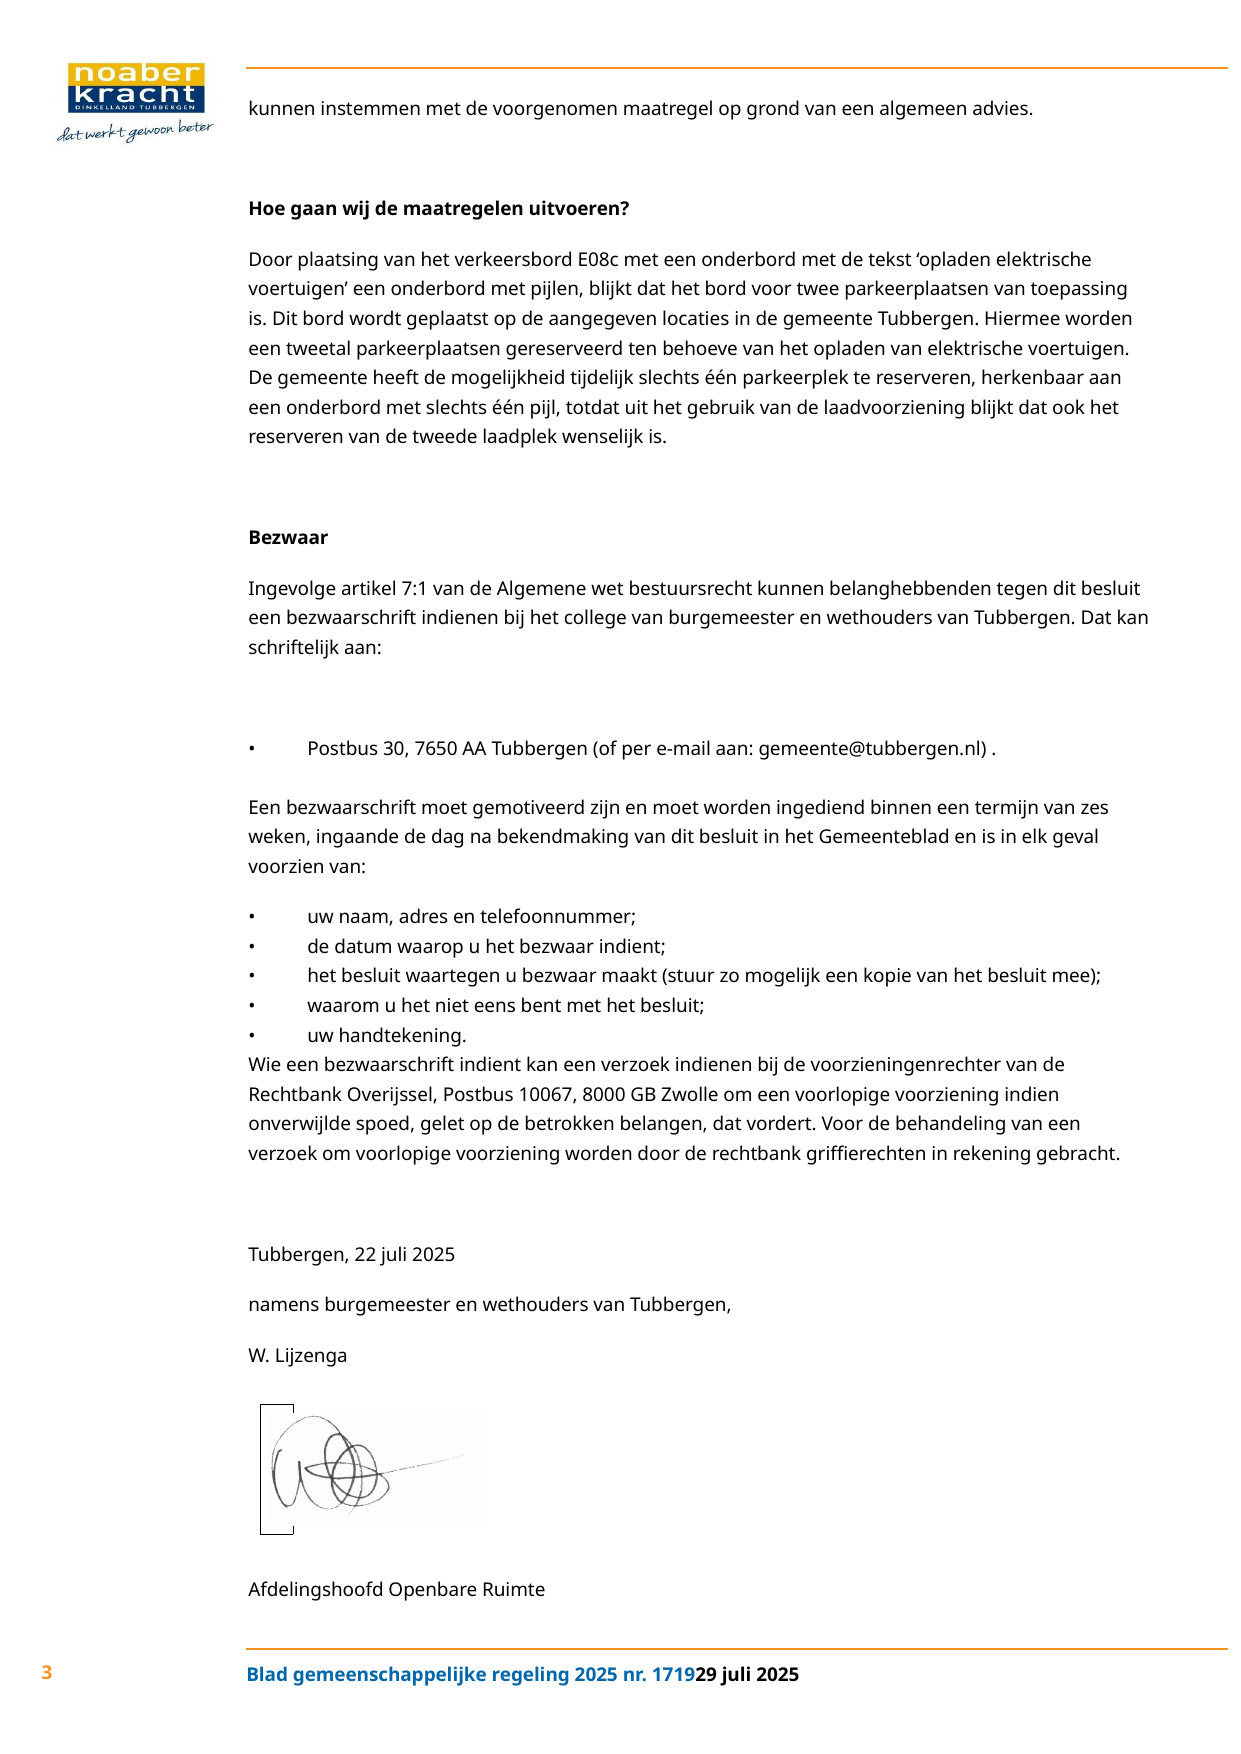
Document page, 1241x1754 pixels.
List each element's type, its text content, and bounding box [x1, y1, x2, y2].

list uw naam, adres en telefoonnummer; [248, 903, 1152, 929]
list het besluit waartegen u bezwaar maakt (stuur zo mogelijk een kopie van het besluit mee); [248, 963, 1152, 988]
picture [268, 1413, 483, 1526]
text Afdelingshoofd Openbare Ruimte [248, 1576, 1152, 1602]
text Bezwaar [248, 524, 1152, 550]
picture [41, 47, 231, 172]
text Door plaatsing van het verkeersbord E08c met een onderbord met de tekst ‘opladen elektrische voertuigen’ een onderbord met pijlen, blijkt dat het bord voor twee parkeerplaatsen van toepassing is. Dit bord wordt geplaatst op de aangegeven locaties in de gemeente Tubbergen. Hiermee worden een tweetal parkeerplaatsen gereserveerd ten behoeve van het opladen van elektrische voertuigen. De gemeente heeft de mogelijkheid tijdelijk slechts één parkeerplek te reserveren, herkenbaar aan een onderbord met slechts één pijl, totdat uit het gebruik van de laadvoorziening blijkt dat ook het reserveren van de tweede laadplek wenselijk is. [248, 246, 1152, 449]
text Hoe gaan wij de maatregelen uitvoeren? [248, 196, 1152, 221]
list waarom u het niet eens bent met het besluit; [248, 992, 1152, 1018]
text Tubbergen, 22 juli 2025 [248, 1241, 1152, 1267]
text W. Lijzenga [248, 1342, 1152, 1368]
list uw handtekening. [248, 1022, 1152, 1048]
list Postbus 30, 7650 AA Tubbergen (of per e-mail aan: gemeente@tubbergen.nl) . [248, 735, 1152, 761]
list de datum waarop u het bezwaar indient; [248, 933, 1152, 959]
text kunnen instemmen met de voorgenomen maatregel op grond van een algemeen advies. [248, 95, 1152, 121]
text namens burgemeester en wethouders van Tubbergen, [248, 1291, 1152, 1317]
text Wie een bezwaarschrift indient kan een verzoek indienen bij de voorzieningenrechter van de Rechtbank Overijssel, Postbus 10067, 8000 GB Zwolle om een voorlopige voorziening indien onverwijlde spoed, gelet op de betrokken belangen, dat vordert. Voor de behandeling van een verzoek om voorlopige voorziening worden door de rechtbank griffierechten in rekening gebracht. [248, 1051, 1152, 1166]
text Een bezwaarschrift moet gemotiveerd zijn en moet worden ingediend binnen een termijn van zes weken, ingaande de dag na bekendmaking van dit besluit in het Gemeenteblad en is in elk geval voorzien van: [248, 794, 1152, 879]
text Ingevolge artikel 7:1 van de Algemene wet bestuursrecht kunnen belanghebbenden tegen dit besluit een bezwaarschrift indienen bij het college van burgemeester en wethouders van Tubbergen. Dat kan schriftelijk aan: [248, 575, 1152, 660]
